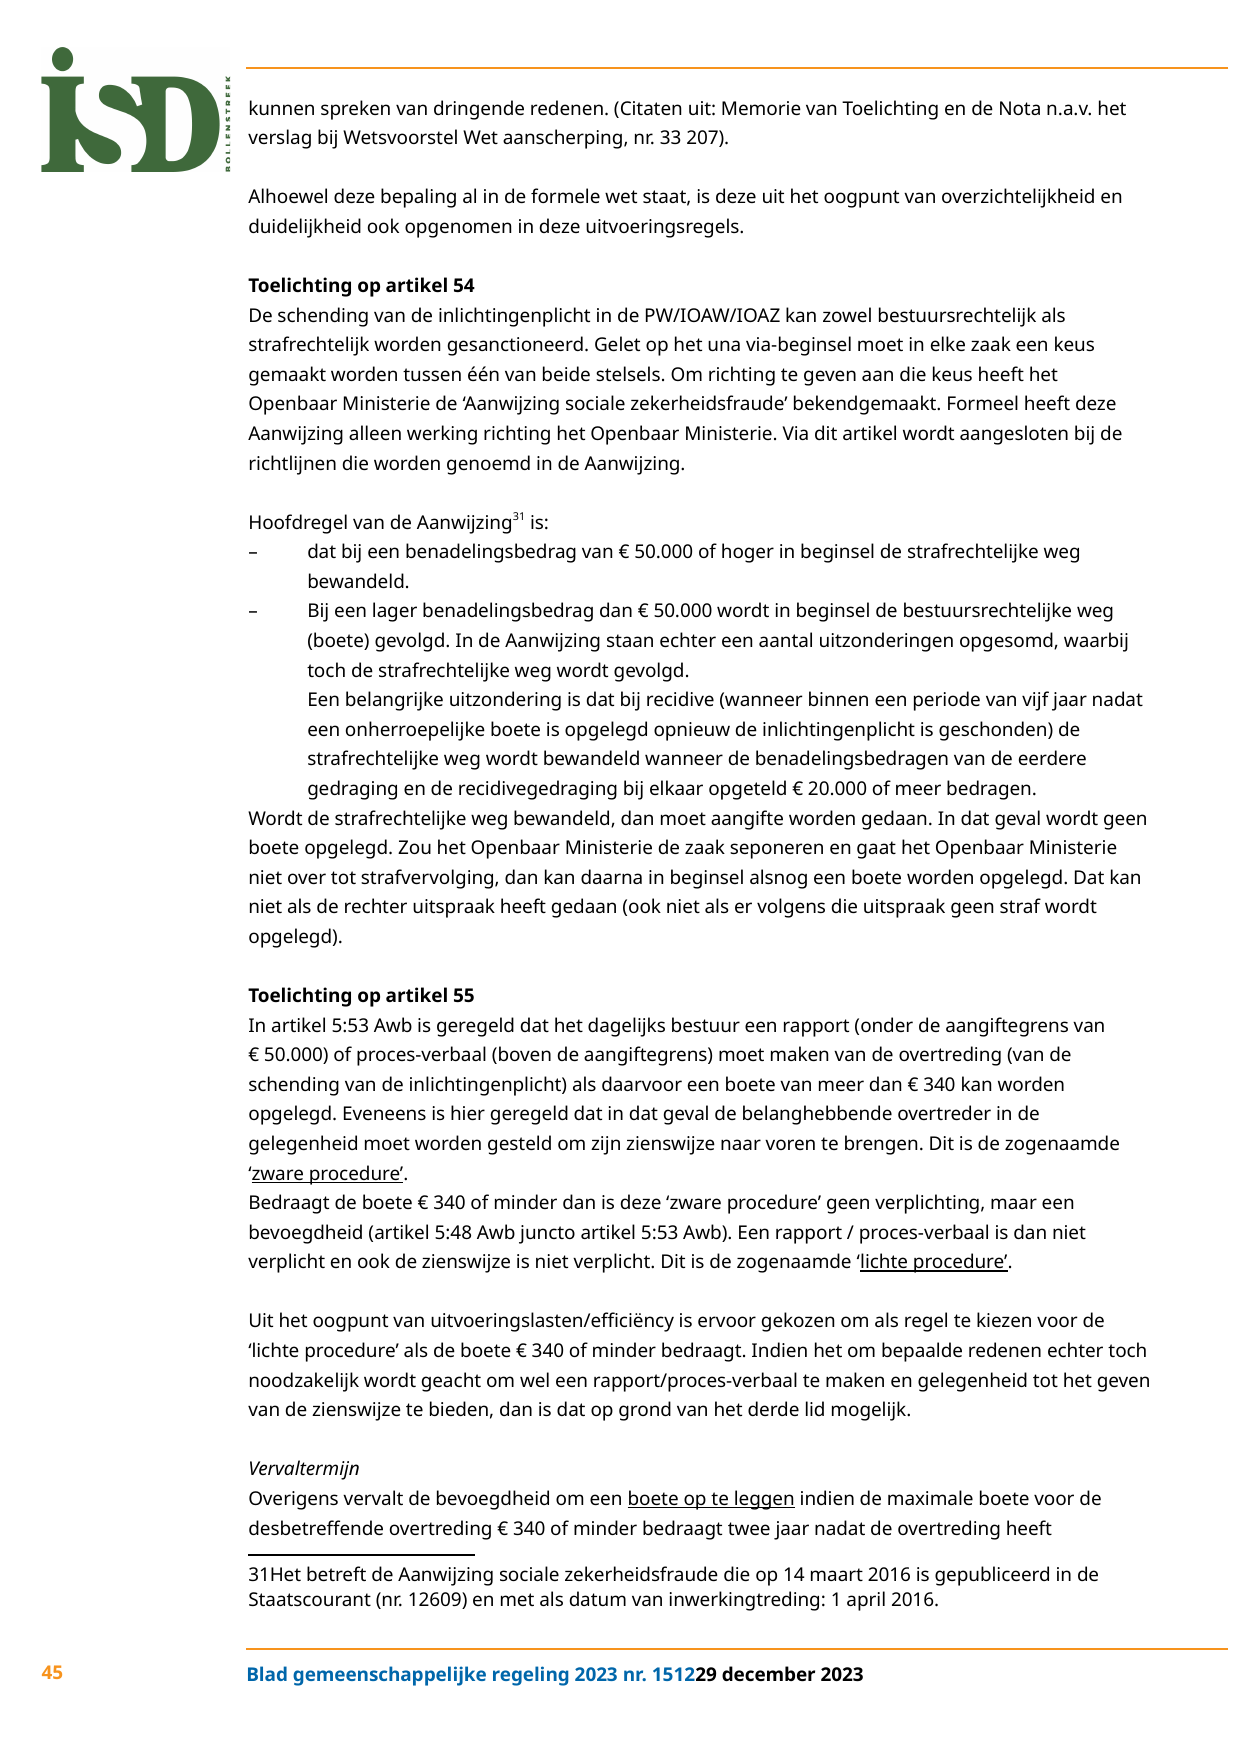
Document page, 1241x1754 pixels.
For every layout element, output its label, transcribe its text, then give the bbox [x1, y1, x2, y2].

text Het betreft de Aanwijzing sociale zekerheidsfraude die op 14 maart 2016 is gepubliceerd in de Staatscourant (nr. 12609) en met als datum van inwerkingtreding: 1 april 2016. [248, 1561, 1152, 1612]
list Een belangrijke uitzondering is dat bij recidive (wanneer binnen een periode van vijf jaar nadat een onherroepelijke boete is opgelegd opnieuw de inlichtingenplicht is geschonden) de strafrechtelijke weg wordt bewandeld wanneer de benadelingsbedragen van de eerdere gedraging en de recidivegedraging bij elkaar opgeteld € 20.000 of meer bedragen. [248, 686, 1152, 801]
text Toelichting op artikel 55 [248, 982, 1152, 1008]
text Toelichting op artikel 54 [248, 272, 1152, 298]
text In artikel 5:53 Awb is geregeld dat het dagelijks bestuur een rapport (onder de aangiftegrens van [248, 1012, 1152, 1038]
text Alhoewel deze bepaling al in de formele wet staat, is deze uit het oogpunt van overzichtelijkheid en duidelijkheid ook opgenomen in deze uitvoeringsregels. [248, 183, 1152, 239]
picture [41, 47, 231, 172]
text Vervaltermijn [248, 1456, 1152, 1481]
text Overigens vervalt de bevoegdheid om een boete op te leggen indien de maximale boete voor de desbetreffende overtreding € 340 of minder bedraagt twee jaar nadat de overtreding heeft [248, 1485, 1152, 1541]
text Bedraagt de boete € 340 of minder dan is deze ‘zware procedure’ geen verplichting, maar een bevoegdheid (artikel 5:48 Awb juncto artikel 5:53 Awb). Een rapport / proces-verbaal is dan niet verplicht en ook de zienswijze is niet verplicht. Dit is de zogenaamde ‘lichte procedure’. [248, 1189, 1152, 1274]
text De schending van de inlichtingenplicht in de PW/IOAW/IOAZ kan zowel bestuursrechtelijk als strafrechtelijk worden gesanctioneerd. Gelet op het una via-beginsel moet in elke zaak een keus gemaakt worden tussen één van beide stelsels. Om richting te geven aan die keus heeft het Openbaar Ministerie de ‘Aanwijzing sociale zekerheidsfraude’ bekendgemaakt. Formeel heeft deze Aanwijzing alleen werking richting het Openbaar Ministerie. Via dit artikel wordt aangesloten bij de richtlijnen die worden genoemd in de Aanwijzing. [248, 302, 1152, 476]
text Uit het oogpunt van uitvoeringslasten/efficiëncy is ervoor gekozen om als regel te kiezen voor de ‘lichte procedure’ als de boete € 340 of minder bedraagt. Indien het om bepaalde redenen echter toch noodzakelijk wordt geacht om wel een rapport/proces-verbaal te maken en gelegenheid tot het geven van de zienswijze te bieden, dan is dat op grond van het derde lid mogelijk. [248, 1308, 1152, 1422]
text Wordt de strafrechtelijke weg bewandeld, dan moet aangifte worden gedaan. In dat geval wordt geen boete opgelegd. Zou het Openbaar Ministerie de zaak seponeren en gaat het Openbaar Ministerie niet over tot strafvervolging, dan kan daarna in beginsel alsnog een boete worden opgelegd. Dat kan niet als de rechter uitspraak heeft gedaan (ook niet als er volgens die uitspraak geen straf wordt opgelegd). [248, 805, 1152, 949]
text kunnen spreken van dringende redenen. (Citaten uit: Memorie van Toelichting en de Nota n.a.v. het verslag bij Wetsvoorstel Wet aanscherping, nr. 33 207). [248, 95, 1152, 150]
text Hoofdregel van de Aanwijzing is: [248, 509, 1152, 535]
list dat bij een benadelingsbedrag van € 50.000 of hoger in beginsel de strafrechtelijke weg bewandeld. [248, 538, 1152, 594]
text € 50.000) of proces-verbaal (boven de aangiftegrens) moet maken van de overtreding (van de schending van de inlichtingenplicht) als daarvoor een boete van meer dan € 340 kan worden opgelegd. Eveneens is hier geregeld dat in dat geval de belanghebbende overtreder in de gelegenheid moet worden gesteld om zijn zienswijze naar voren te brengen. Dit is de zogenaamde ‘zware procedure’. [248, 1041, 1152, 1186]
list Bij een lager benadelingsbedrag dan € 50.000 wordt in beginsel de bestuursrechtelijke weg (boete) gevolgd. In de Aanwijzing staan echter een aantal uitzonderingen opgesomd, waarbij toch de strafrechtelijke weg wordt gevolgd. [248, 598, 1152, 683]
